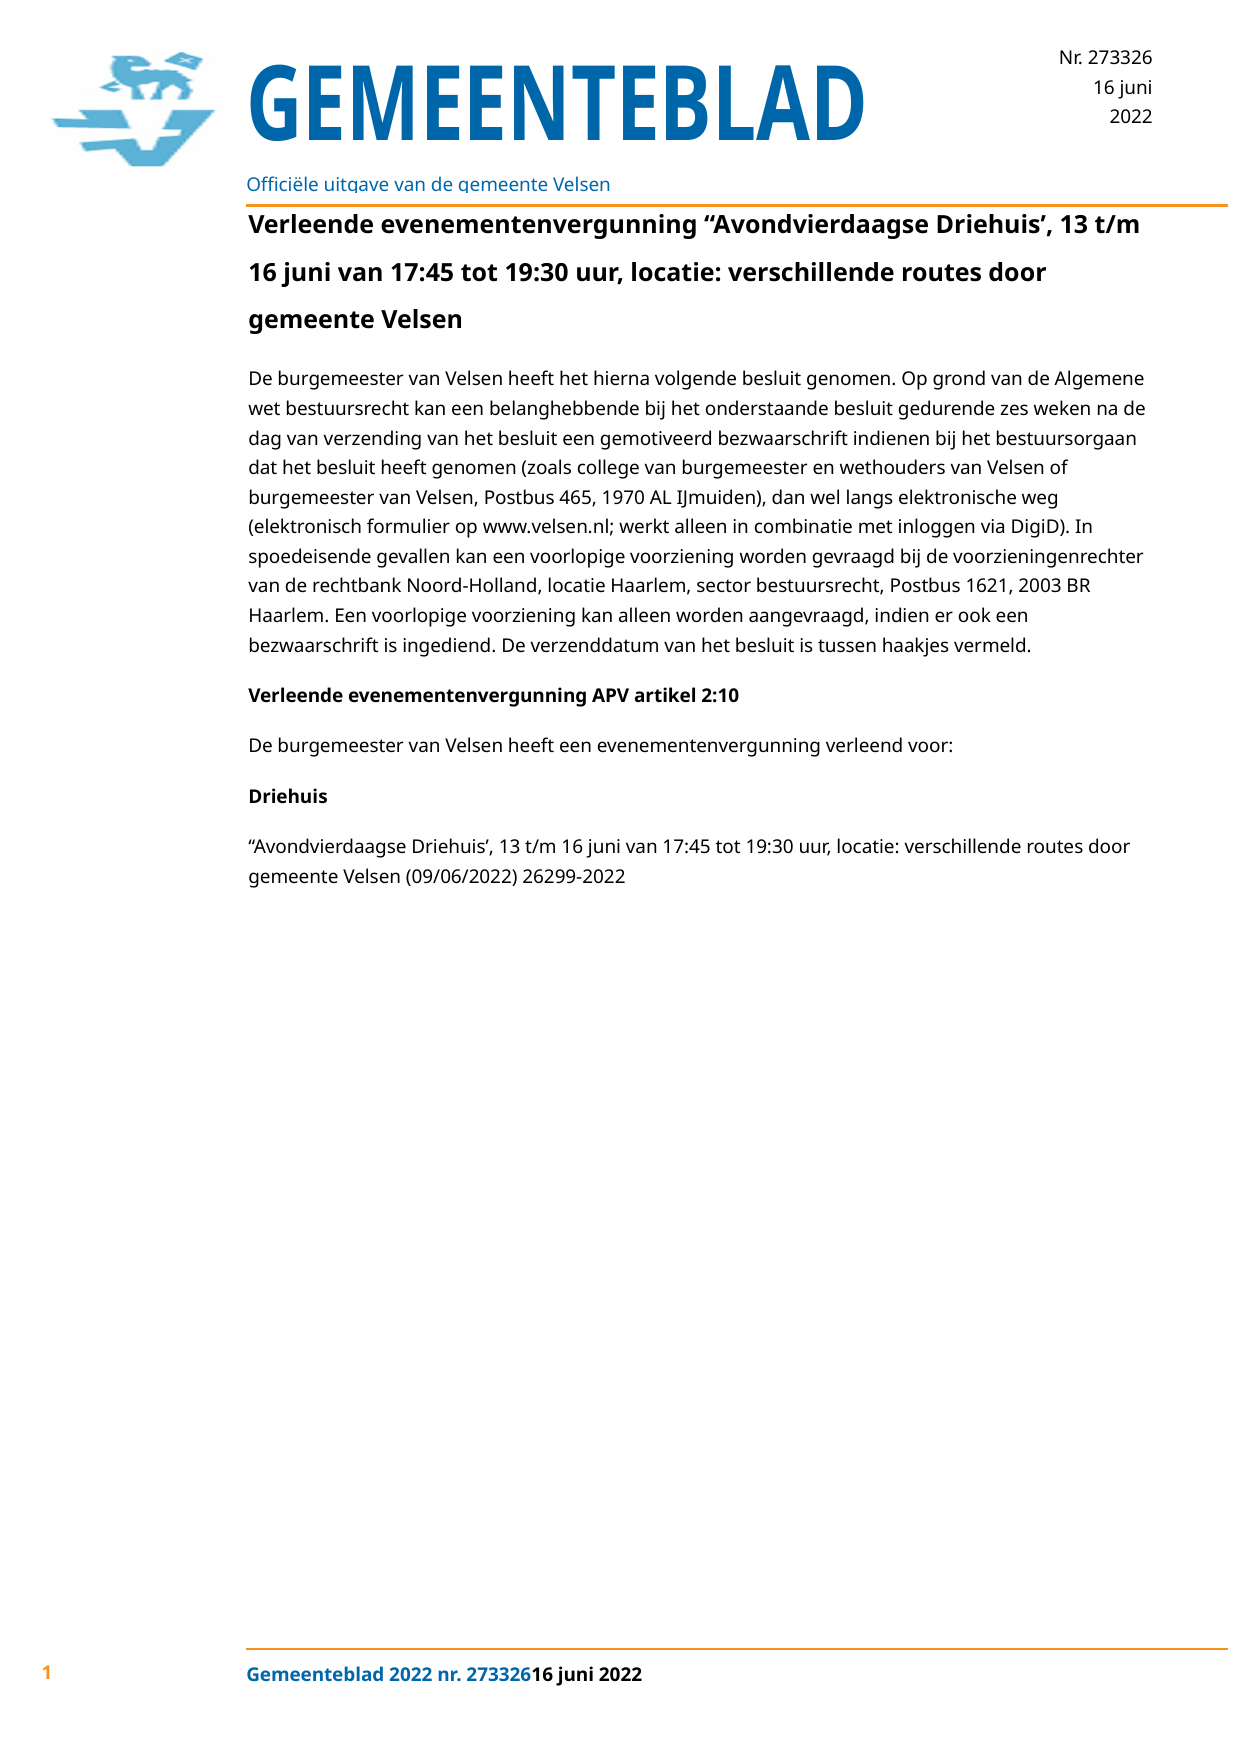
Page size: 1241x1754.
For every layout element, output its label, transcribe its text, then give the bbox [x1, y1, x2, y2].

picture [41, 47, 231, 172]
text “Avondvierdaagse Driehuis’, 13 t/m 16 juni van 17:45 tot 19:30 uur, locatie: verschillende routes door gemeente Velsen (09/06/2022) 26299-2022 [248, 833, 1152, 889]
text Driehuis [248, 783, 1152, 809]
text De burgemeester van Velsen heeft een evenementenvergunning verleend voor: [248, 733, 1152, 758]
text Verleende evenementenvergunning APV artikel 2:10 [248, 682, 1152, 708]
text Verleende evenementenvergunning “Avondvierdaagse Driehuis’, 13 t/m 16 juni van 17:45 tot 19:30 uur, locatie: verschillende routes door gemeente Velsen [248, 207, 1152, 336]
text De burgemeester van Velsen heeft het hierna volgende besluit genomen. Op grond van de Algemene wet bestuursrecht kan een belanghebbende bij het onderstaande besluit gedurende zes weken na de dag van verzending van het besluit een gemotiveerd bezwaarschrift indienen bij het bestuursorgaan dat het besluit heeft genomen (zoals college van burgemeester en wethouders van Velsen of burgemeester van Velsen, Postbus 465, 1970 AL IJmuiden), dan wel langs elektronische weg (elektronisch formulier op www.velsen.nl; werkt alleen in combinatie met inloggen via DigiD). In spoedeisende gevallen kan een voorlopige voorziening worden gevraagd bij de voorzieningenrechter van de rechtbank Noord-Holland, locatie Haarlem, sector bestuursrecht, Postbus 1621, 2003 BR Haarlem. Een voorlopige voorziening kan alleen worden aangevraagd, indien er ook een bezwaarschrift is ingediend. De verzenddatum van het besluit is tussen haakjes vermeld. [248, 366, 1152, 657]
